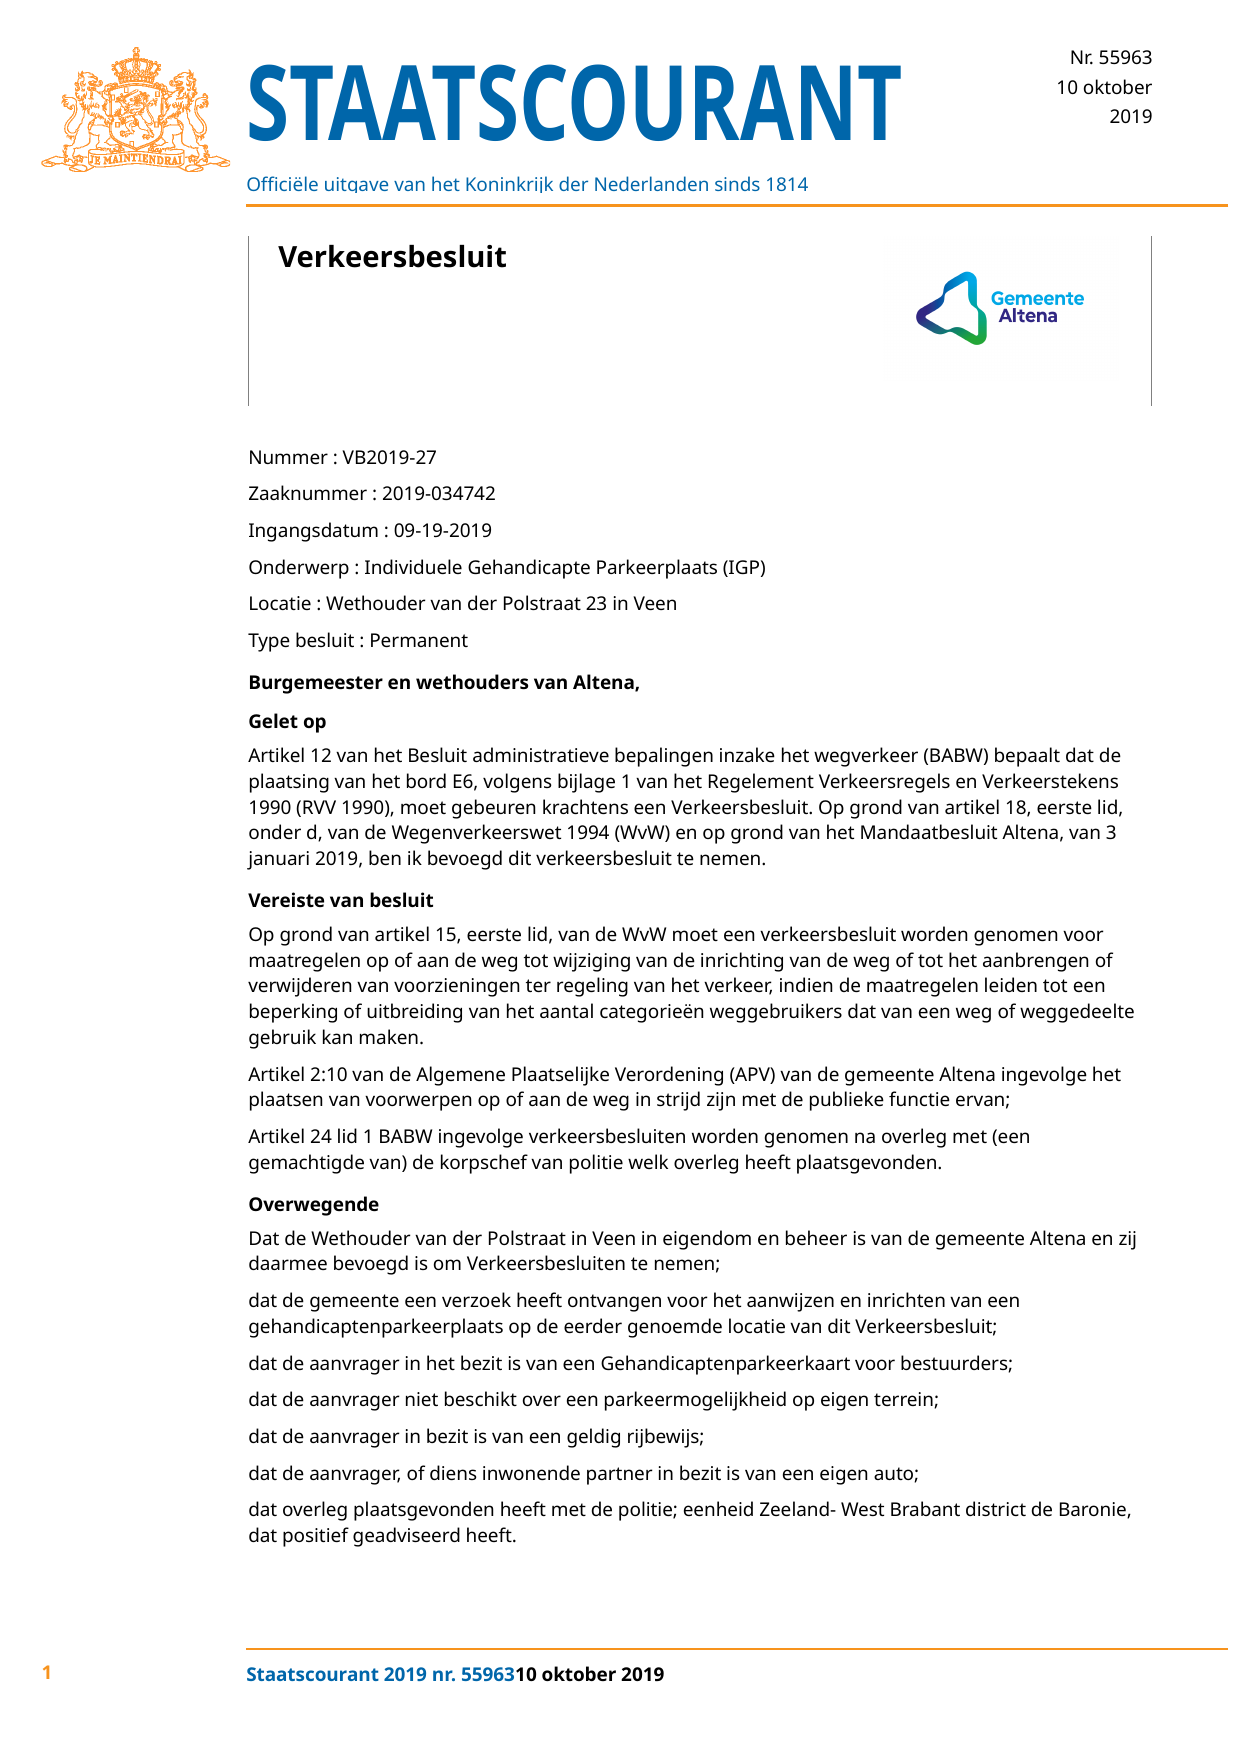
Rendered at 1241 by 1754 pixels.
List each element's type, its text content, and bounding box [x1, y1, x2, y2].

text dat overleg plaatsgevonden heeft met de politie; eenheid Zeeland- West Brabant district de Baronie, dat positief geadviseerd heeft. [248, 1496, 1152, 1548]
text Ingangsdatum : 09-19-2019 [248, 517, 1152, 543]
text Zaaknummer : 2019-034742 [248, 481, 1152, 506]
text Dat de Wethouder van der Polstraat in Veen in eigendom en beheer is van de gemeente Altena en zij daarmee bevoegd is om Verkeersbesluiten te nemen; [248, 1225, 1152, 1276]
text Type besluit : Permanent [248, 627, 1152, 653]
text dat de aanvrager in het bezit is van een Gehandicaptenparkeerkaart voor bestuurders; [248, 1350, 1152, 1375]
text Nummer : VB2019-27 [248, 444, 1152, 469]
text Burgemeester en wethouders van Altena, [248, 669, 1152, 695]
text dat de aanvrager in bezit is van een geldig rijbewijs; [248, 1423, 1152, 1449]
table_header Verkeersbesluit [249, 236, 850, 406]
picture [882, 236, 1119, 381]
text Onderwerp : Individuele Gehandicapte Parkeerplaats (IGP) [248, 554, 1152, 579]
text Overwegende [248, 1191, 1152, 1217]
table_header [850, 236, 1151, 406]
picture [41, 47, 231, 172]
text Vereiste van besluit [248, 887, 1152, 913]
text dat de aanvrager, of diens inwonende partner in bezit is van een eigen auto; [248, 1460, 1152, 1485]
text dat de gemeente een verzoek heeft ontvangen voor het aanwijzen en inrichten van een gehandicaptenparkeerplaats op de eerder genoemde locatie van dit Verkeersbesluit; [248, 1287, 1152, 1339]
text dat de aanvrager niet beschikt over een parkeermogelijkheid op eigen terrein; [248, 1386, 1152, 1412]
text Artikel 12 van het Besluit administratieve bepalingen inzake het wegverkeer (BABW) bepaalt dat de plaatsing van het bord E6, volgens bijlage 1 van het Regelement Verkeersregels en Verkeerstekens 1990 (RVV 1990), moet gebeuren krachtens een Verkeersbesluit. Op grond van artikel 18, eerste lid, onder d, van de Wegenverkeerswet 1994 (WvW) en op grond van het Mandaatbesluit Altena, van 3 januari 2019, ben ik bevoegd dit verkeersbesluit te nemen. [248, 742, 1152, 871]
text Artikel 2:10 van de Algemene Plaatselijke Verordening (APV) van de gemeente Altena ingevolge het plaatsen van voorwerpen op of aan de weg in strijd zijn met de publieke functie ervan; [248, 1061, 1152, 1112]
text Locatie : Wethouder van der Polstraat 23 in Veen [248, 591, 1152, 616]
text Op grond van artikel 15, eerste lid, van de WvW moet een verkeersbesluit worden genomen voor maatregelen op of aan de weg tot wijziging van de inrichting van de weg of tot het aanbrengen of verwijderen van voorzieningen ter regeling van het verkeer, indien de maatregelen leiden tot een beperking of uitbreiding van het aantal categorieën weggebruikers dat van een weg of weggedeelte gebruik kan maken. [248, 921, 1152, 1050]
text Gelet op [248, 708, 1152, 734]
text Artikel 24 lid 1 BABW ingevolge verkeersbesluiten worden genomen na overleg met (een gemachtigde van) de korpschef van politie welk overleg heeft plaatsgevonden. [248, 1123, 1152, 1175]
